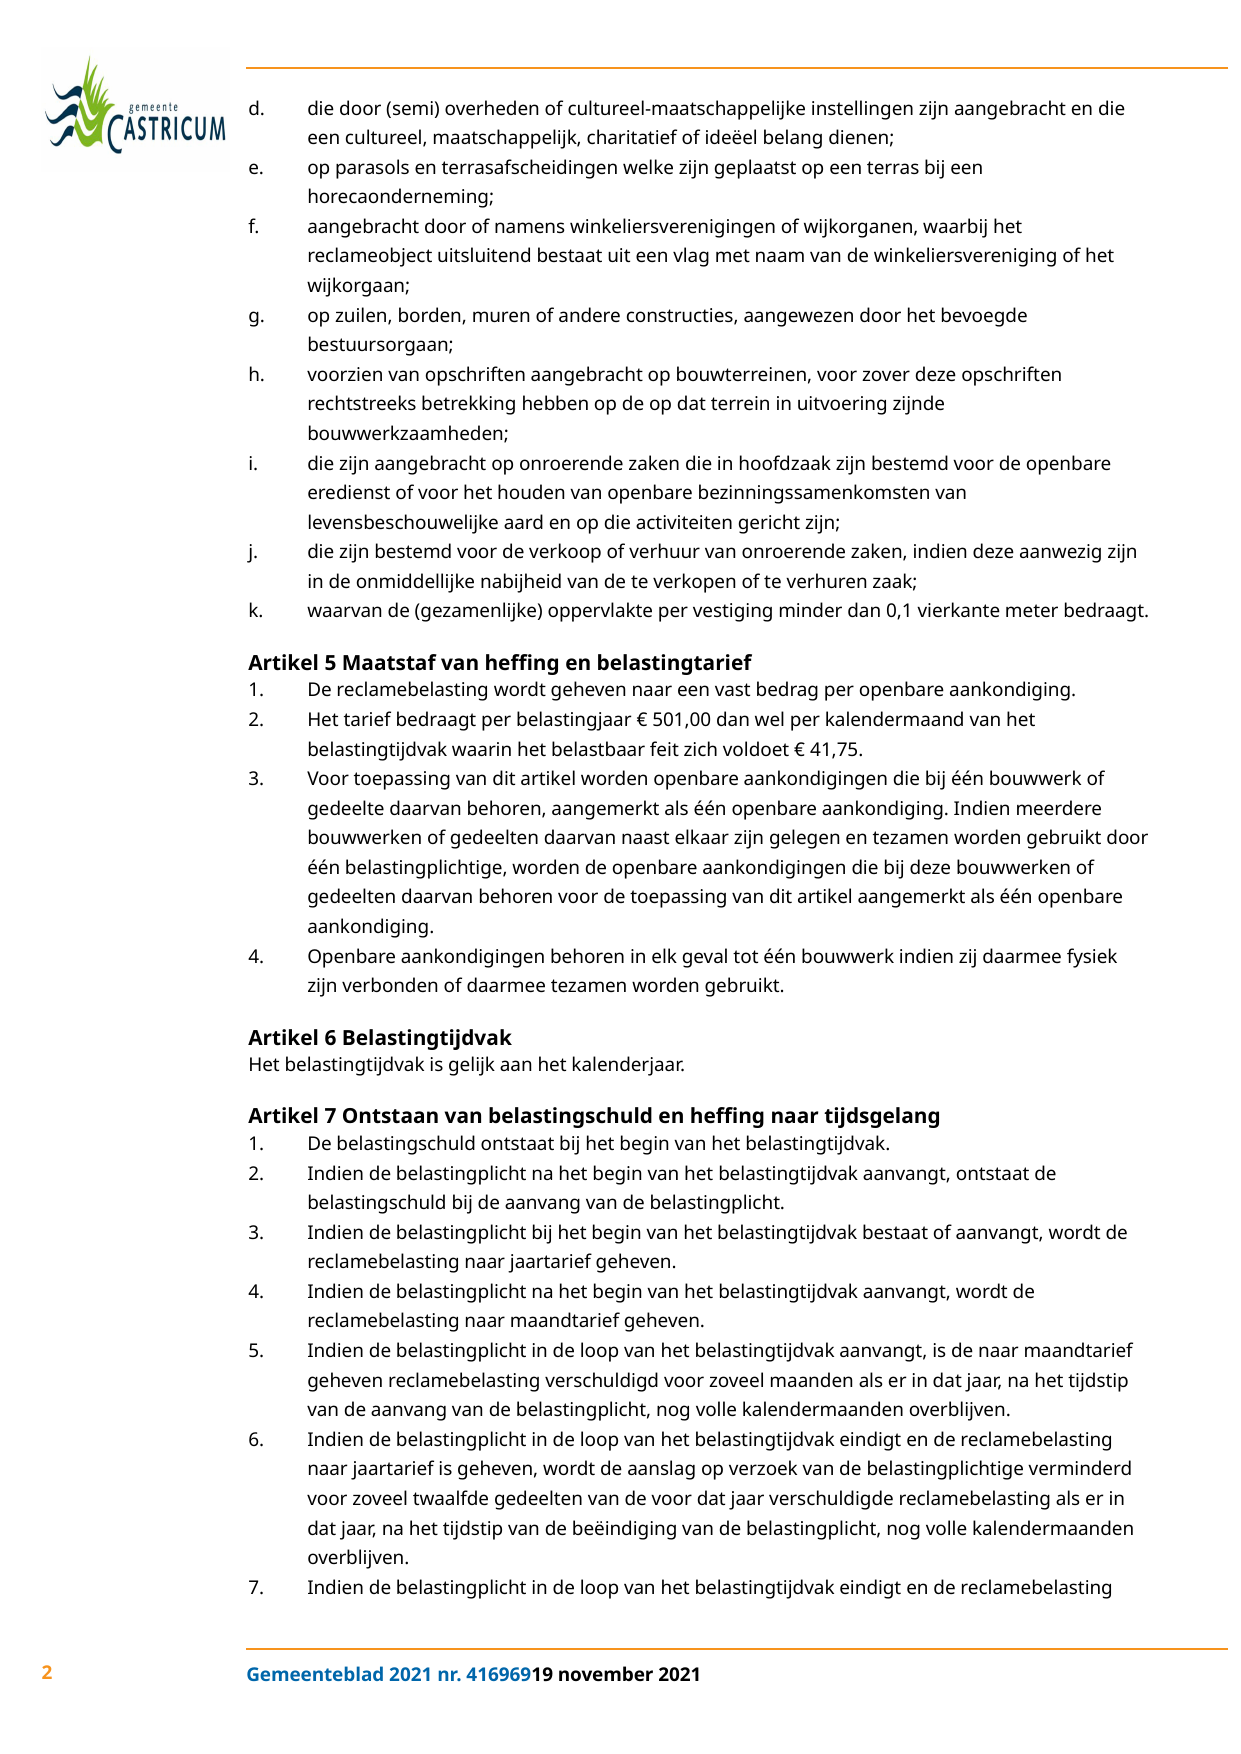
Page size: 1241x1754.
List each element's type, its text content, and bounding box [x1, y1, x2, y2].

list op parasols en terrasafscheidingen welke zijn geplaatst op een terras bij een horecaonderneming; [248, 154, 1152, 209]
list Openbare aankondigingen behoren in elk geval tot één bouwwerk indien zij daarmee fysiek zijn verbonden of daarmee tezamen worden gebruikt. [248, 943, 1152, 998]
list Indien de belastingplicht na het begin van het belastingtijdvak aanvangt, wordt de reclamebelasting naar maandtarief geheven. [248, 1278, 1152, 1333]
list De belastingschuld ontstaat bij het begin van het belastingtijdvak. [248, 1130, 1152, 1156]
picture [41, 47, 231, 172]
list die zijn bestemd voor de verkoop of verhuur van onroerende zaken, indien deze aanwezig zijn in de onmiddellijke nabijheid van de te verkopen of te verhuren zaak; [248, 538, 1152, 594]
list op zuilen, borden, muren of andere constructies, aangewezen door het bevoegde bestuursorgaan; [248, 302, 1152, 357]
list Indien de belastingplicht in de loop van het belastingtijdvak aanvangt, is de naar maandtarief geheven reclamebelasting verschuldigd voor zoveel maanden als er in dat jaar, na het tijdstip van de aanvang van de belastingplicht, nog volle kalendermaanden overblijven. [248, 1337, 1152, 1422]
list die zijn aangebracht op onroerende zaken die in hoofdzaak zijn bestemd voor de openbare eredienst of voor het houden van openbare bezinningssamenkomsten van levensbeschouwelijke aard en op die activiteiten gericht zijn; [248, 450, 1152, 535]
list waarvan de (gezamenlijke) oppervlakte per vestiging minder dan 0,1 vierkante meter bedraagt. [248, 598, 1152, 623]
text Artikel 6 Belastingtijdvak [248, 1023, 1152, 1051]
list Indien de belastingplicht in de loop van het belastingtijdvak eindigt en de reclamebelasting naar jaartarief is geheven, wordt de aanslag op verzoek van de belastingplichtige verminderd voor zoveel twaalfde gedeelten van de voor dat jaar verschuldigde reclamebelasting als er in dat jaar, na het tijdstip van de beëindiging van de belastingplicht, nog volle kalendermaanden overblijven. [248, 1426, 1152, 1570]
list die door (semi) overheden of cultureel-maatschappelijke instellingen zijn aangebracht en die een cultureel, maatschappelijk, charitatief of ideëel belang dienen; [248, 95, 1152, 150]
list aangebracht door of namens winkeliersverenigingen of wijkorganen, waarbij het reclameobject uitsluitend bestaat uit een vlag met naam van de winkeliersvereniging of het wijkorgaan; [248, 213, 1152, 298]
list voorzien van opschriften aangebracht op bouwterreinen, voor zover deze opschriften rechtstreeks betrekking hebben op de op dat terrein in uitvoering zijnde bouwwerkzaamheden; [248, 361, 1152, 446]
text Artikel 5 Maatstaf van heffing en belastingtarief [248, 648, 1152, 677]
list De reclamebelasting wordt geheven naar een vast bedrag per openbare aankondiging. [248, 677, 1152, 702]
list Indien de belastingplicht bij het begin van het belastingtijdvak bestaat of aanvangt, wordt de reclamebelasting naar jaartarief geheven. [248, 1219, 1152, 1274]
list Indien de belastingplicht na het begin van het belastingtijdvak aanvangt, ontstaat de belastingschuld bij de aanvang van de belastingplicht. [248, 1160, 1152, 1215]
text Artikel 7 Ontstaan van belastingschuld en heffing naar tijdsgelang [248, 1102, 1152, 1130]
text Het belastingtijdvak is gelijk aan het kalenderjaar. [248, 1051, 1152, 1077]
list Het tarief bedraagt per belastingjaar € 501,00 dan wel per kalendermaand van het belastingtijdvak waarin het belastbaar feit zich voldoet € 41,75. [248, 706, 1152, 761]
list Indien de belastingplicht in de loop van het belastingtijdvak eindigt en de reclamebelasting [248, 1574, 1152, 1599]
list Voor toepassing van dit artikel worden openbare aankondigingen die bij één bouwwerk of gedeelte daarvan behoren, aangemerkt als één openbare aankondiging. Indien meerdere bouwwerken of gedeelten daarvan naast elkaar zijn gelegen en tezamen worden gebruikt door één belastingplichtige, worden de openbare aankondigingen die bij deze bouwwerken of gedeelten daarvan behoren voor de toepassing van dit artikel aangemerkt als één openbare aankondiging. [248, 765, 1152, 939]
